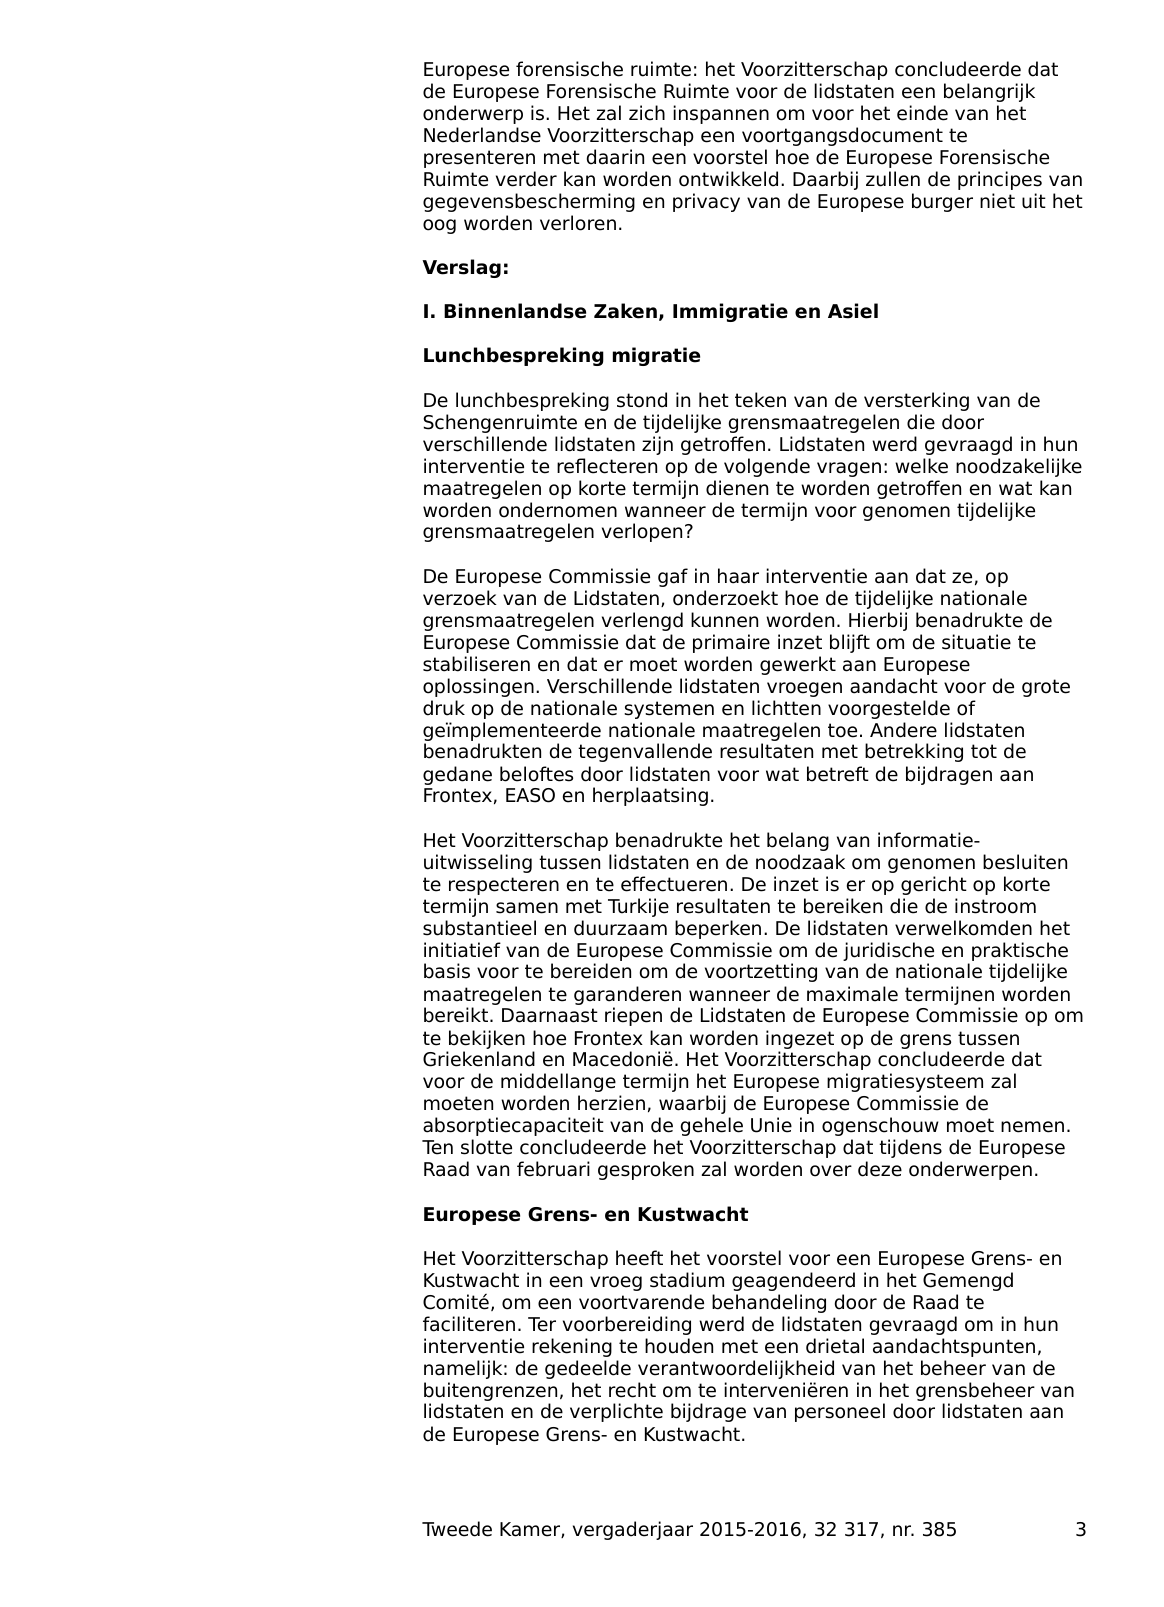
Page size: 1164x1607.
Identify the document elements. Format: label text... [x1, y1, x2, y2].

text Het Voorzitterschap benadrukte het belang van informatie-uitwisseling tussen lidstaten en de noodzaak om genomen besluiten te respecteren en te effectueren. De inzet is er op gericht op korte termijn samen met Turkije resultaten te bereiken die de instroom substantieel en duurzaam beperken. De lidstaten verwelkomden het initiatief van de Europese Commissie om de juridische en praktische basis voor te bereiden om de voortzetting van de nationale tijdelijke maatregelen te garanderen wanneer de maximale termijnen worden bereikt. Daarnaast riepen de Lidstaten de Europese Commissie op om te bekijken hoe Frontex kan worden ingezet op de grens tussen Griekenland en Macedonië. Het Voorzitterschap concludeerde dat voor de middellange termijn het Europese migratiesysteem zal moeten worden herzien, waarbij de Europese Commissie de absorptiecapaciteit van de gehele Unie in ogenschouw moet nemen. Ten slotte concludeerde het Voorzitterschap dat tijdens de Europese Raad van februari gesproken zal worden over deze onderwerpen. [422, 829, 1087, 1181]
subtitle Europese Grens- en Kustwacht [422, 1203, 1087, 1225]
text Europese forensische ruimte: het Voorzitterschap concludeerde dat de Europese Forensische Ruimte voor de lidstaten een belangrijk onderwerp is. Het zal zich inspannen om voor het einde van het Nederlandse Voorzitterschap een voortgangsdocument te presenteren met daarin een voorstel hoe de Europese Forensische Ruimte verder kan worden ontwikkeld. Daarbij zullen de principes van gegevensbescherming en privacy van de Europese burger niet uit het oog worden verloren. [422, 59, 1087, 235]
text De Europese Commissie gaf in haar interventie aan dat ze, op verzoek van de Lidstaten, onderzoekt hoe de tijdelijke nationale grensmaatregelen verlengd kunnen worden. Hierbij benadrukte de Europese Commissie dat de primaire inzet blijft om de situatie te stabiliseren en dat er moet worden gewerkt aan Europese oplossingen. Verschillende lidstaten vroegen aandacht voor de grote druk op de nationale systemen en lichtten voorgestelde of geïmplementeerde nationale maatregelen toe. Andere lidstaten benadrukten de tegenvallende resultaten met betrekking tot de gedane beloftes door lidstaten voor wat betreft de bijdragen aan Frontex, EASO en herplaatsing. [422, 566, 1087, 807]
subtitle I. Binnenlandse Zaken, Immigratie en Asiel [422, 301, 1087, 323]
subtitle Lunchbespreking migratie [422, 345, 1087, 367]
text Het Voorzitterschap heeft het voorstel voor een Europese Grens- en Kustwacht in een vroeg stadium geagendeerd in het Gemengd Comité, om een voortvarende behandeling door de Raad te faciliteren. Ter voorbereiding werd de lidstaten gevraagd om in hun interventie rekening te houden met een drietal aandachtspunten, namelijk: de gedeelde verantwoordelijkheid van het beheer van de buitengrenzen, het recht om te interveniëren in het grensbeheer van lidstaten en de verplichte bijdrage van personeel door lidstaten aan de Europese Grens- en Kustwacht. [422, 1248, 1087, 1445]
subtitle Verslag: [422, 257, 1087, 279]
text De lunchbespreking stond in het teken van de versterking van de Schengenruimte en de tijdelijke grensmaatregelen die door verschillende lidstaten zijn getroffen. Lidstaten werd gevraagd in hun interventie te reflecteren op de volgende vragen: welke noodzakelijke maatregelen op korte termijn dienen te worden getroffen en wat kan worden ondernomen wanneer de termijn voor genomen tijdelijke grensmaatregelen verlopen? [422, 389, 1087, 543]
